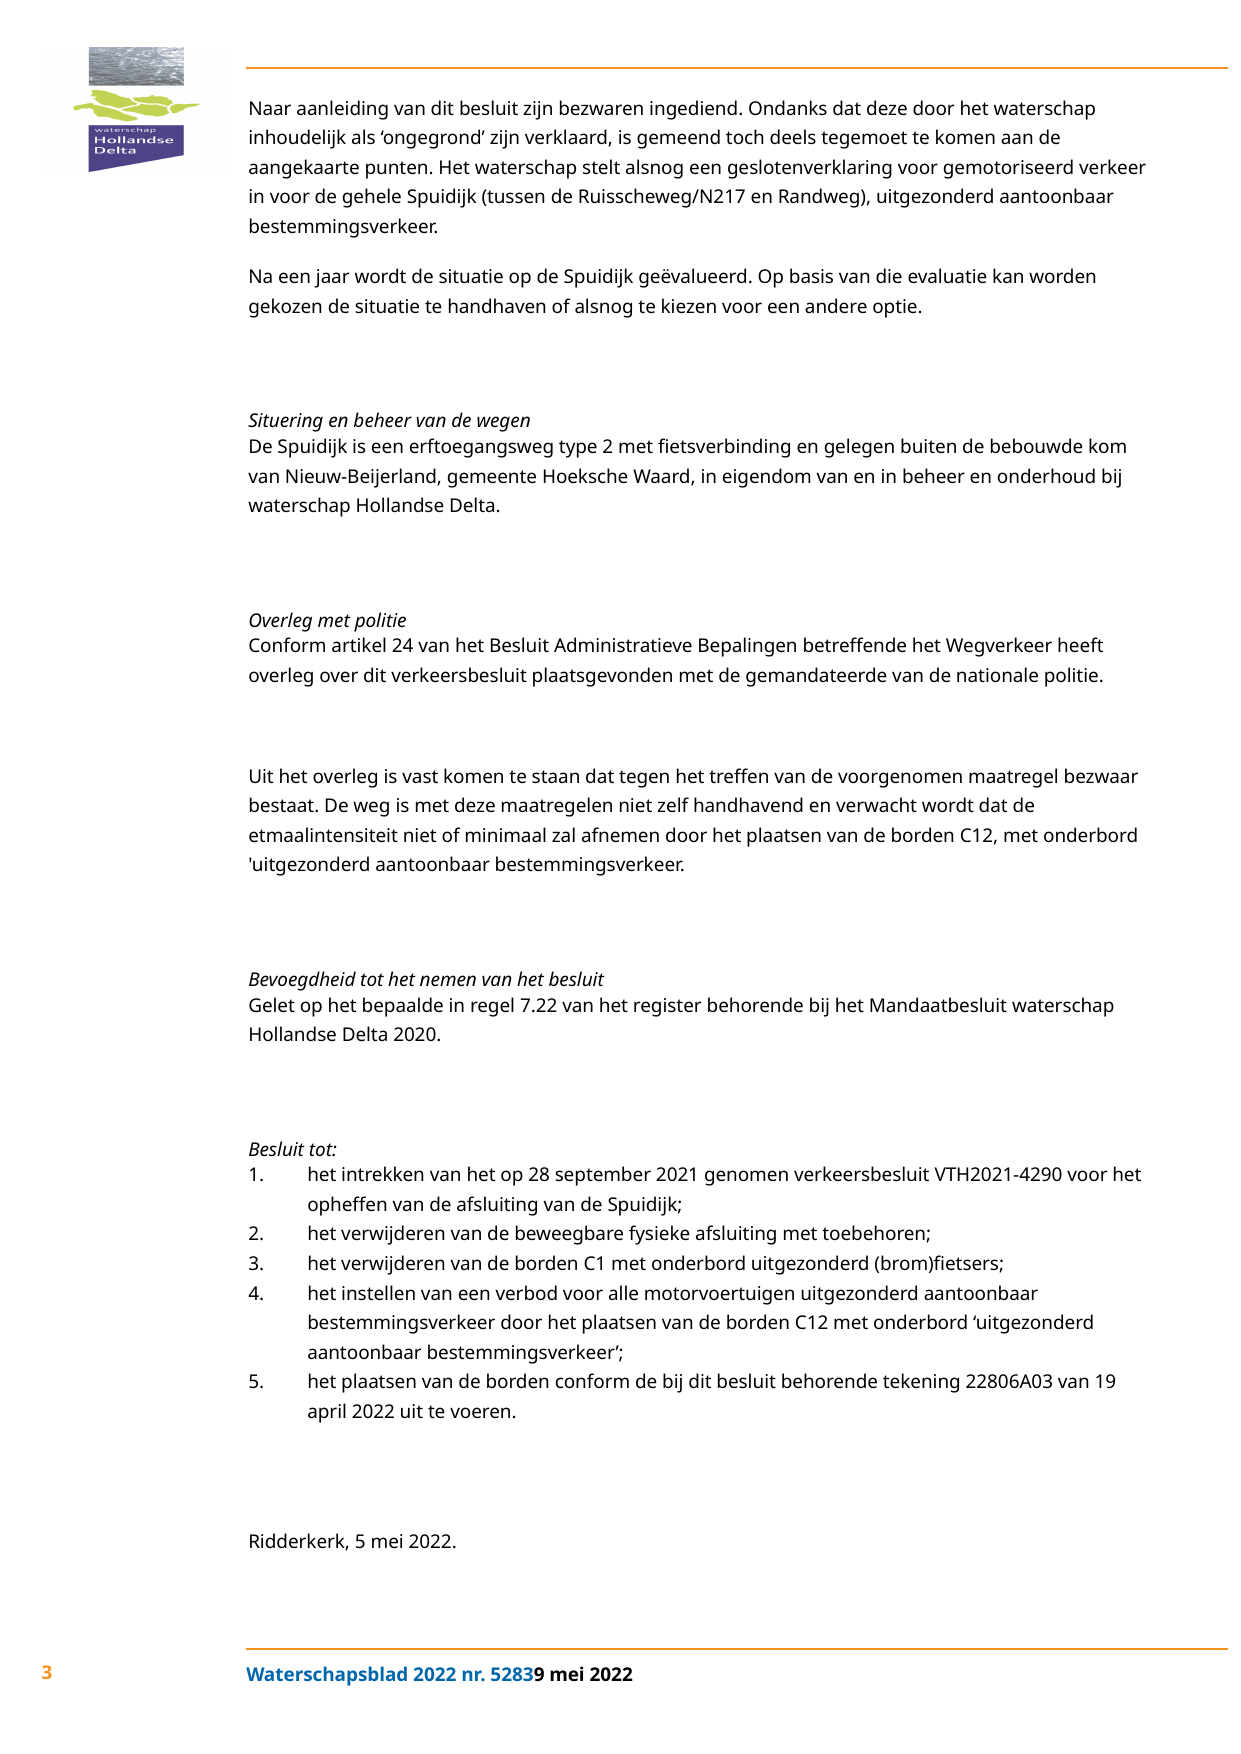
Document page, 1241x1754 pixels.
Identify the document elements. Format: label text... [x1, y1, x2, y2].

text Gelet op het bepaalde in regel 7.22 van het register behorende bij het Mandaatbesluit waterschap Hollandse Delta 2020. [248, 992, 1152, 1047]
list het verwijderen van de borden C1 met onderbord uitgezonderd (brom)fietsers; [248, 1250, 1152, 1276]
text Naar aanleiding van dit besluit zijn bezwaren ingediend. Ondanks dat deze door het waterschap inhoudelijk als ‘ongegrond’ zijn verklaard, is gemeend toch deels tegemoet te komen aan de aangekaarte punten. Het waterschap stelt alsnog een geslotenverklaring voor gemotoriseerd verkeer in voor de gehele Spuidijk (tussen de Ruisscheweg/N217 en Randweg), uitgezonderd aantoonbaar bestemmingsverkeer. [248, 95, 1152, 239]
list het instellen van een verbod voor alle motorvoertuigen uitgezonderd aantoonbaar bestemmingsverkeer door het plaatsen van de borden C12 met onderbord ‘uitgezonderd aantoonbaar bestemmingsverkeer’; [248, 1280, 1152, 1365]
picture [41, 47, 231, 172]
text Besluit tot: [248, 1136, 1152, 1161]
text De Spuidijk is een erftoegangsweg type 2 met fietsverbinding en gelegen buiten de bebouwde kom van Nieuw-Beijerland, gemeente Hoeksche Waard, in eigendom van en in beheer en onderhoud bij waterschap Hollandse Delta. [248, 433, 1152, 518]
text Overleg met politie [248, 607, 1152, 632]
list het intrekken van het op 28 september 2021 genomen verkeersbesluit VTH2021-4290 voor het opheffen van de afsluiting van de Spuidijk; [248, 1161, 1152, 1217]
text Bevoegdheid tot het nemen van het besluit [248, 966, 1152, 992]
text Na een jaar wordt de situatie op de Spuidijk geëvalueerd. Op basis van die evaluatie kan worden gekozen de situatie te handhaven of alsnog te kiezen voor een andere optie. [248, 263, 1152, 319]
text Situering en beheer van de wegen [248, 407, 1152, 433]
text Uit het overleg is vast komen te staan dat tegen het treffen van de voorgenomen maatregel bezwaar bestaat. De weg is met deze maatregelen niet zelf handhavend en verwacht wordt dat de etmaalintensiteit niet of minimaal zal afnemen door het plaatsen van de borden C12, met onderbord 'uitgezonderd aantoonbaar bestemmingsverkeer. [248, 763, 1152, 877]
text Ridderkerk, 5 mei 2022. [248, 1528, 1152, 1554]
text Conform artikel 24 van het Besluit Administratieve Bepalingen betreffende het Wegverkeer heeft overleg over dit verkeersbesluit plaatsgevonden met de gemandateerde van de nationale politie. [248, 632, 1152, 688]
list het plaatsen van de borden conform de bij dit besluit behorende tekening 22806A03 van 19 april 2022 uit te voeren. [248, 1368, 1152, 1424]
list het verwijderen van de beweegbare fysieke afsluiting met toebehoren; [248, 1221, 1152, 1246]
